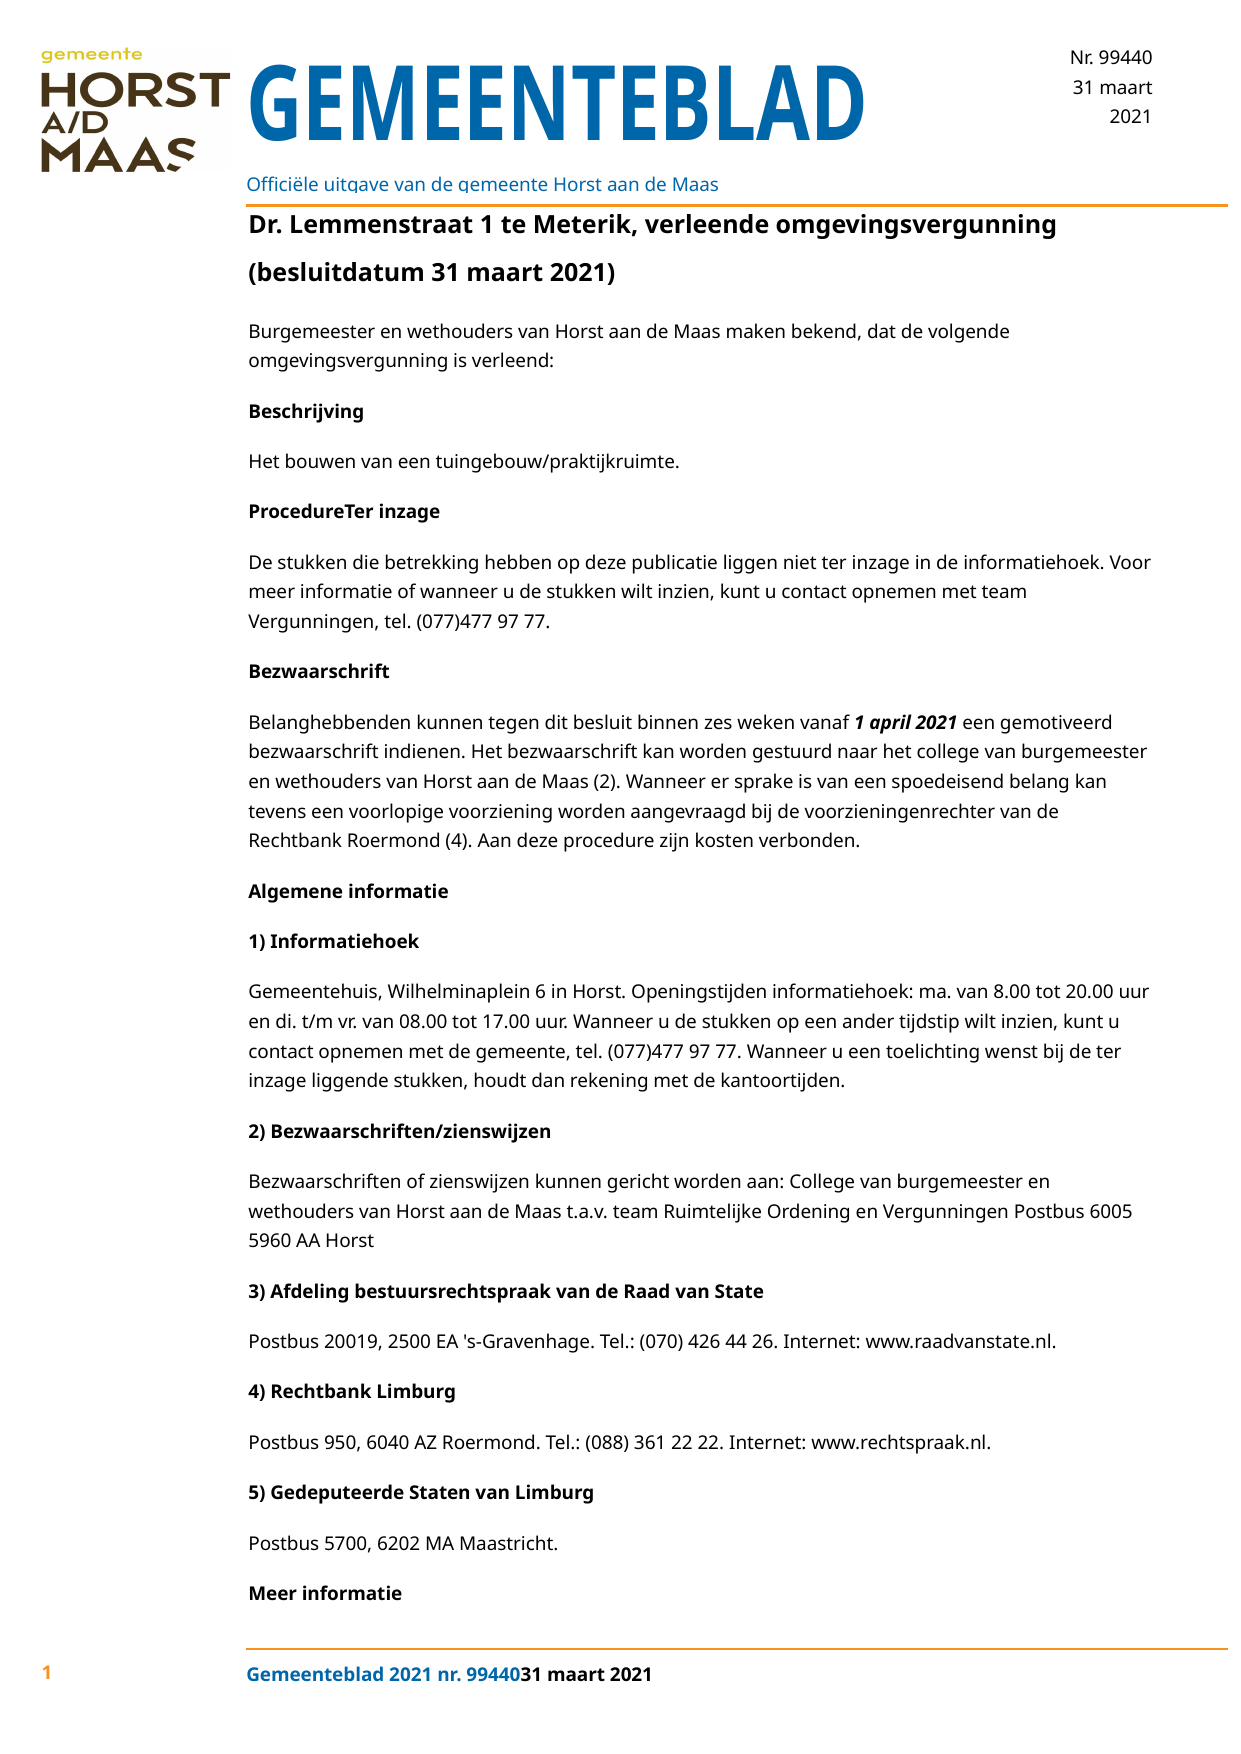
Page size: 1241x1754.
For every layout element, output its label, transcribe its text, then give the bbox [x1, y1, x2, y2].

text Burgemeester en wethouders van Horst aan de Maas maken bekend, dat de volgende omgevingsvergunning is verleend: [248, 318, 1152, 373]
text 4) Rechtbank Limburg [248, 1379, 1152, 1404]
text Postbus 20019, 2500 EA 's-Gravenhage. Tel.: (070) 426 44 26. Internet: www.raadvanstate.nl. [248, 1328, 1152, 1354]
text Algemene informatie [248, 878, 1152, 904]
text Belanghebbenden kunnen tegen dit besluit binnen zes weken vanaf 1 april 2021 een gemotiveerd bezwaarschrift indienen. Het bezwaarschrift kan worden gestuurd naar het college van burgemeester en wethouders van Horst aan de Maas (2). Wanneer er sprake is van een spoedeisend belang kan tevens een voorlopige voorziening worden aangevraagd bij de voorzieningenrechter van de Rechtbank Roermond (4). Aan deze procedure zijn kosten verbonden. [248, 709, 1152, 853]
text Meer informatie [248, 1580, 1152, 1606]
text Bezwaarschriften of zienswijzen kunnen gericht worden aan: College van burgemeester en wethouders van Horst aan de Maas t.a.v. team Ruimtelijke Ordening en Vergunningen Postbus 6005 5960 AA Horst [248, 1168, 1152, 1253]
picture [41, 47, 231, 172]
text De stukken die betrekking hebben op deze publicatie liggen niet ter inzage in de informatiehoek. Voor meer informatie of wanneer u de stukken wilt inzien, kunt u contact opnemen met team Vergunningen, tel. (077)477 97 77. [248, 549, 1152, 634]
text Bezwaarschrift [248, 659, 1152, 684]
text Beschrijving [248, 398, 1152, 424]
text Postbus 950, 6040 AZ Roermond. Tel.: (088) 361 22 22. Internet: www.rechtspraak.nl. [248, 1429, 1152, 1455]
text Gemeentehuis, Wilhelminaplein 6 in Horst. Openingstijden informatiehoek: ma. van 8.00 tot 20.00 uur en di. t/m vr. van 08.00 tot 17.00 uur. Wanneer u de stukken op een ander tijdstip wilt inzien, kunt u contact opnemen met de gemeente, tel. (077)477 97 77. Wanneer u een toelichting wenst bij de ter inzage liggende stukken, houdt dan rekening met de kantoortijden. [248, 979, 1152, 1093]
text 3) Afdeling bestuursrechtspraak van de Raad van State [248, 1278, 1152, 1304]
text ProcedureTer inzage [248, 499, 1152, 524]
text Postbus 5700, 6202 MA Maastricht. [248, 1530, 1152, 1556]
text 2) Bezwaarschriften/zienswijzen [248, 1118, 1152, 1144]
text Dr. Lemmenstraat 1 te Meterik, verleende omgevingsvergunning (besluitdatum 31 maart 2021) [248, 207, 1152, 288]
text 1) Informatiehoek [248, 928, 1152, 954]
text 5) Gedeputeerde Staten van Limburg [248, 1479, 1152, 1505]
text Het bouwen van een tuingebouw/praktijkruimte. [248, 448, 1152, 474]
